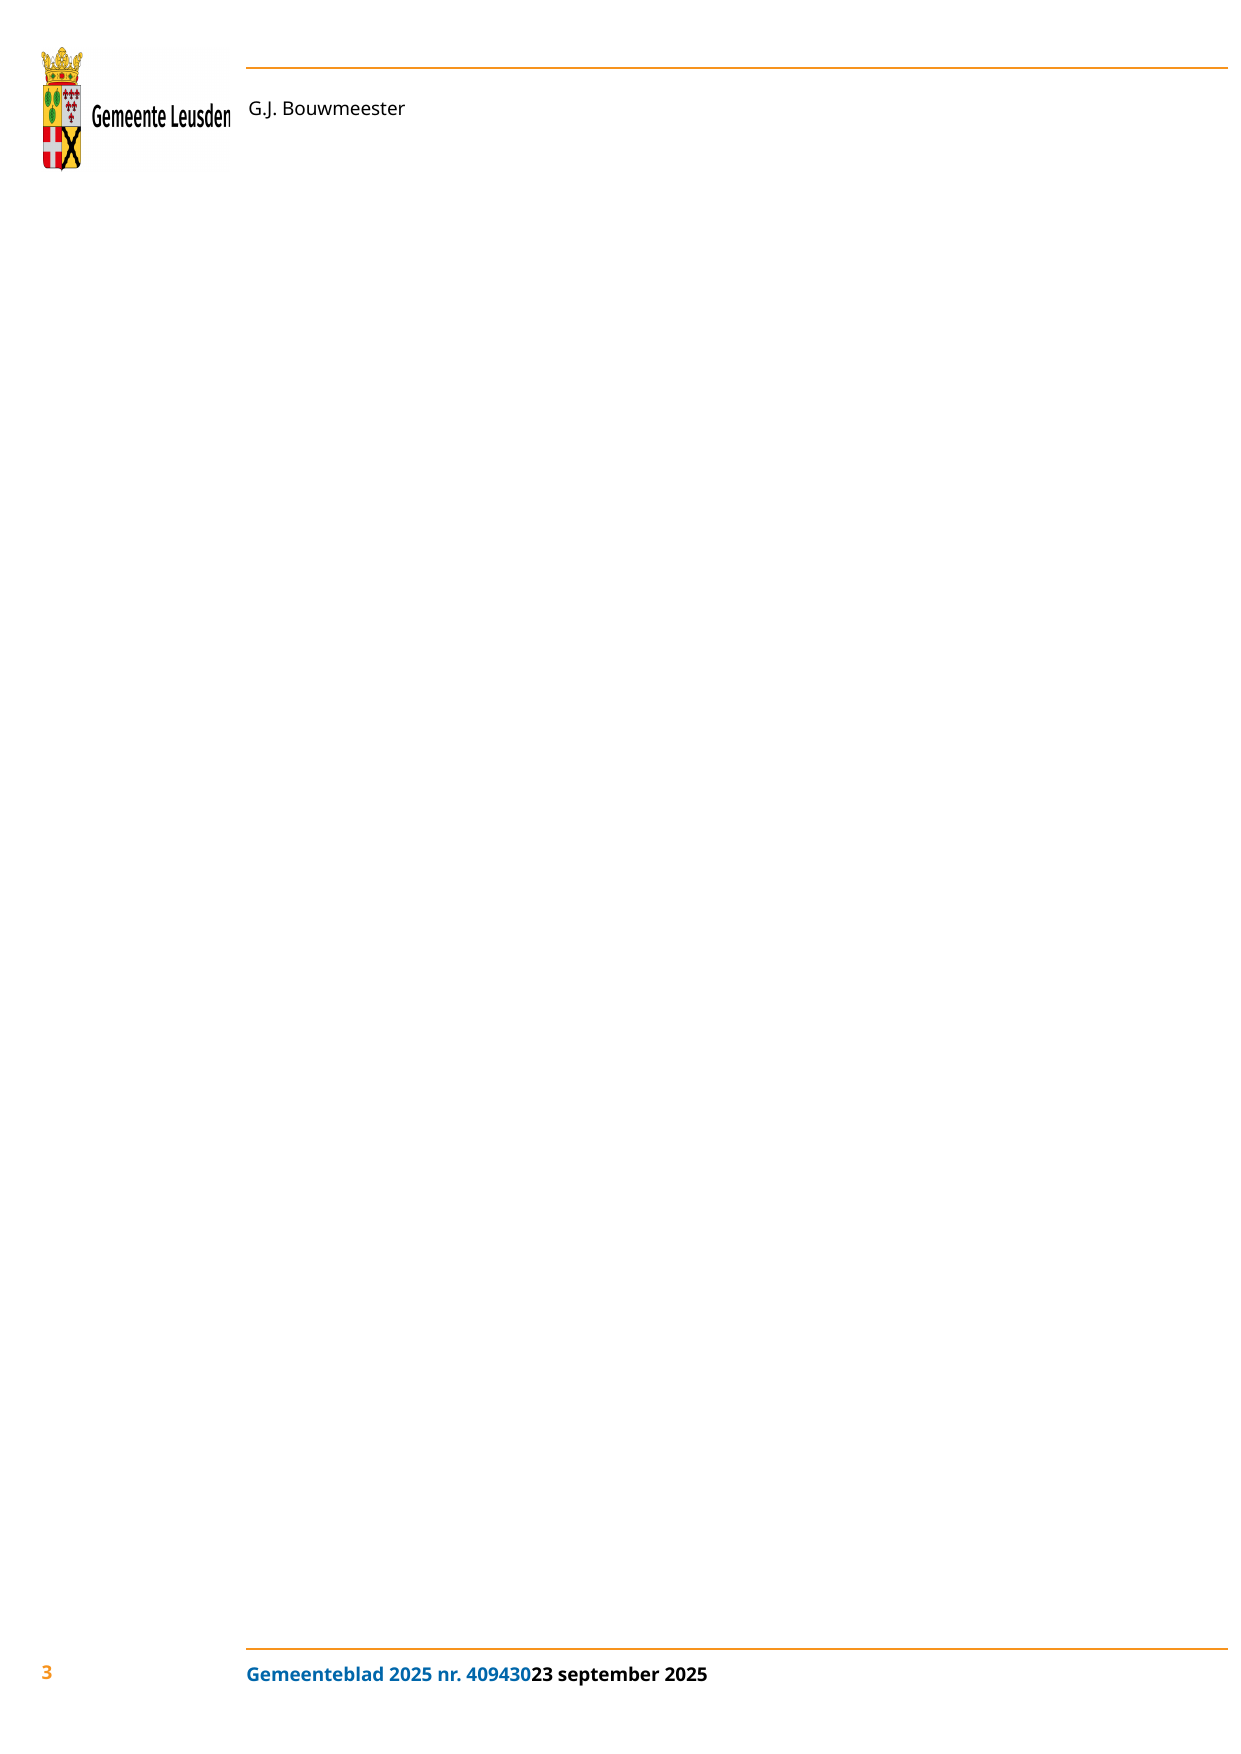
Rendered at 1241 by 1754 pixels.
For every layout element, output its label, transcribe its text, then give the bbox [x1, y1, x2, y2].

text G.J. Bouwmeester [248, 95, 1152, 121]
picture [41, 47, 231, 172]
